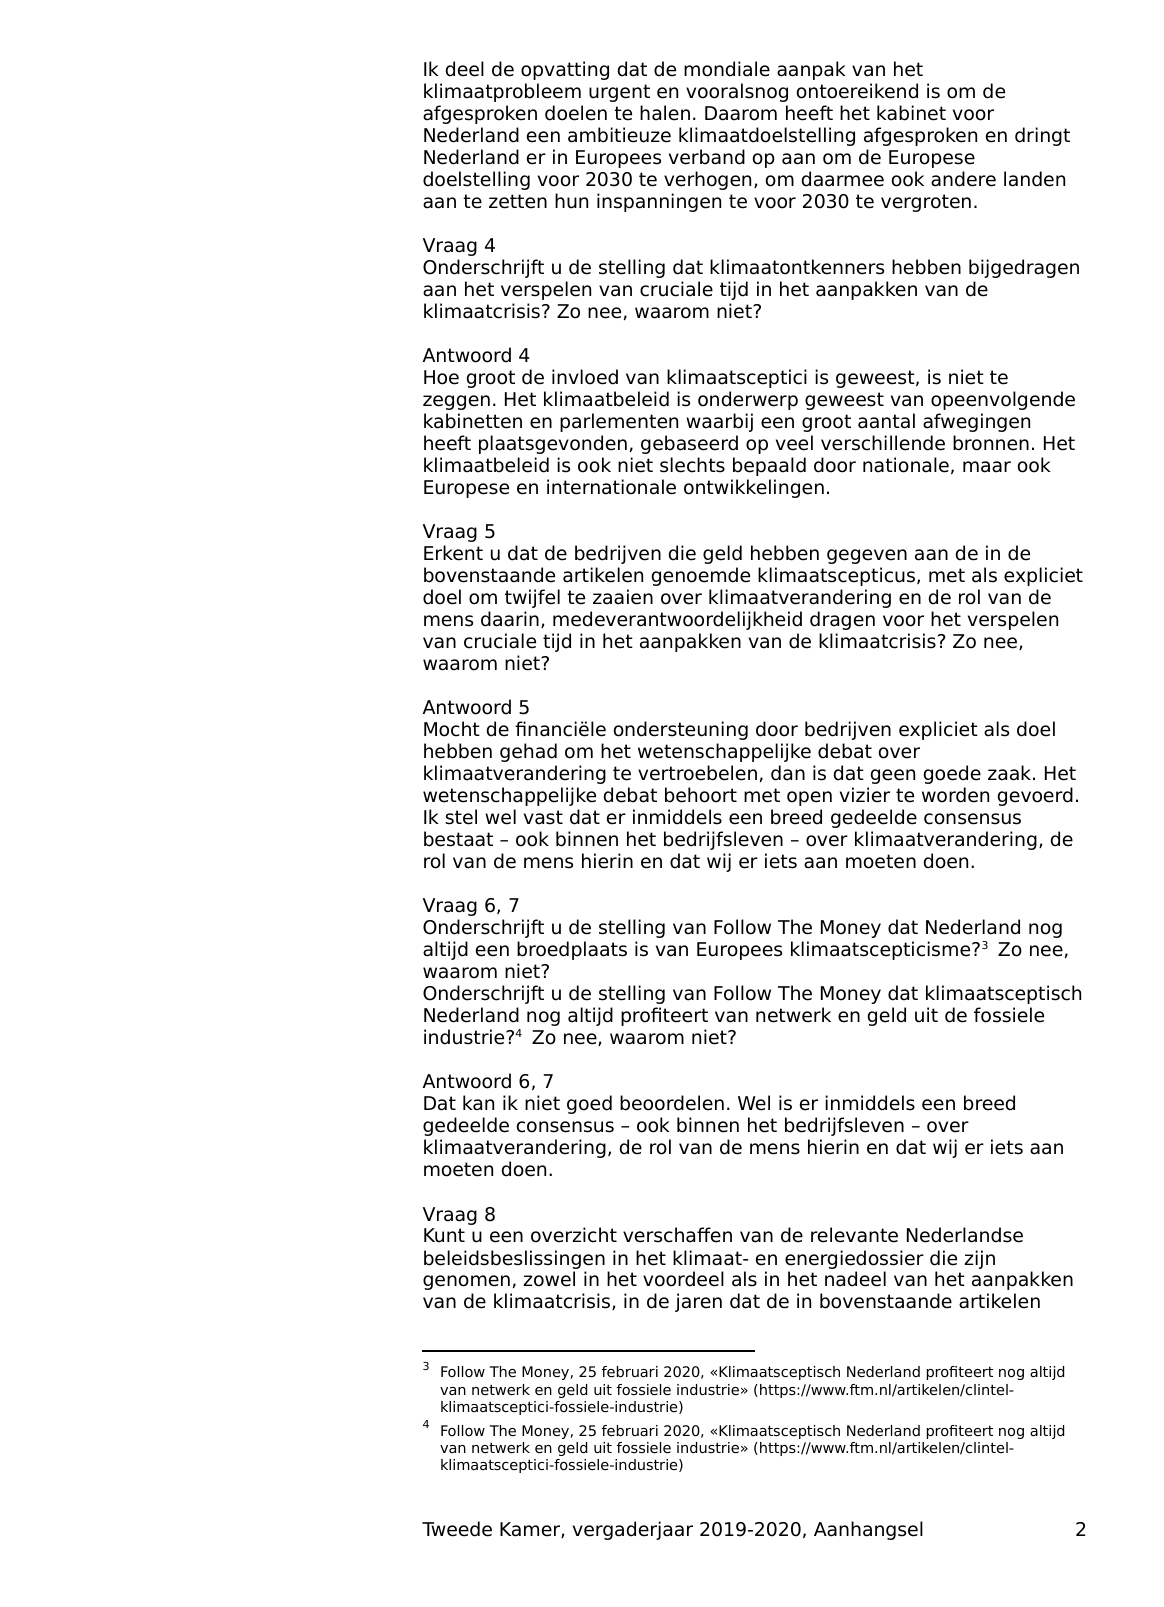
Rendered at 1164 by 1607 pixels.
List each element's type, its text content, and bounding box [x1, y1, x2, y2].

text Antwoord 4 [422, 345, 1087, 367]
text Ik deel de opvatting dat de mondiale aanpak van het klimaatprobleem urgent en vooralsnog ontoereikend is om de afgesproken doelen te halen. Daarom heeft het kabinet voor Nederland een ambitieuze klimaatdoelstelling afgesproken en dringt Nederland er in Europees verband op aan om de Europese doelstelling voor 2030 te verhogen, om daarmee ook andere landen aan te zetten hun inspanningen te voor 2030 te vergroten. [422, 59, 1087, 213]
text Onderschrijft u de stelling van Follow The Money dat klimaatsceptisch Nederland nog altijd profiteert van netwerk en geld uit de fossiele industrie? Zo nee, waarom niet? [422, 983, 1087, 1049]
text Kunt u een overzicht verschaffen van de relevante Nederlandse beleidsbeslissingen in het klimaat- en energiedossier die zijn genomen, zowel in het voordeel als in het nadeel van het aanpakken van de klimaatcrisis, in de jaren dat de in bovenstaande artikelen [422, 1225, 1087, 1313]
text Onderschrijft u de stelling dat klimaatontkenners hebben bijgedragen aan het verspelen van cruciale tijd in het aanpakken van de klimaatcrisis? Zo nee, waarom niet? [422, 257, 1087, 323]
text Onderschrijft u de stelling van Follow The Money dat Nederland nog altijd een broedplaats is van Europees klimaatscepticisme? Zo nee, waarom niet? [422, 917, 1087, 983]
text Follow The Money, 25 februari 2020, «Klimaatsceptisch Nederland profiteert nog altijd van netwerk en geld uit fossiele industrie» (https://www.ftm.nl/artikelen/clintel-klimaatsceptici-fossiele-industrie) [422, 1360, 1087, 1416]
text Mocht de financiële ondersteuning door bedrijven expliciet als doel hebben gehad om het wetenschappelijke debat over klimaatverandering te vertroebelen, dan is dat geen goede zaak. Het wetenschappelijke debat behoort met open vizier te worden gevoerd. Ik stel wel vast dat er inmiddels een breed gedeelde consensus bestaat – ook binnen het bedrijfsleven – over klimaatverandering, de rol van de mens hierin en dat wij er iets aan moeten doen. [422, 719, 1087, 873]
text Vraag 4 [422, 235, 1087, 257]
text Vraag 6, 7 [422, 895, 1087, 917]
text Dat kan ik niet goed beoordelen. Wel is er inmiddels een breed gedeelde consensus – ook binnen het bedrijfsleven – over klimaatverandering, de rol van de mens hierin en dat wij er iets aan moeten doen. [422, 1093, 1087, 1181]
text Hoe groot de invloed van klimaatsceptici is geweest, is niet te zeggen. Het klimaatbeleid is onderwerp geweest van opeenvolgende kabinetten en parlementen waarbij een groot aantal afwegingen heeft plaatsgevonden, gebaseerd op veel verschillende bronnen. Het klimaatbeleid is ook niet slechts bepaald door nationale, maar ook Europese en internationale ontwikkelingen. [422, 367, 1087, 499]
text Antwoord 6, 7 [422, 1071, 1087, 1093]
text Vraag 5 [422, 521, 1087, 543]
text Antwoord 5 [422, 697, 1087, 719]
text Erkent u dat de bedrijven die geld hebben gegeven aan de in de bovenstaande artikelen genoemde klimaatscepticus, met als expliciet doel om twijfel te zaaien over klimaatverandering en de rol van de mens daarin, medeverantwoordelijkheid dragen voor het verspelen van cruciale tijd in het aanpakken van de klimaatcrisis? Zo nee, waarom niet? [422, 543, 1087, 675]
text Vraag 8 [422, 1203, 1087, 1225]
text Follow The Money, 25 februari 2020, «Klimaatsceptisch Nederland profiteert nog altijd van netwerk en geld uit fossiele industrie» (https://www.ftm.nl/artikelen/clintel-klimaatsceptici-fossiele-industrie) [422, 1418, 1087, 1474]
